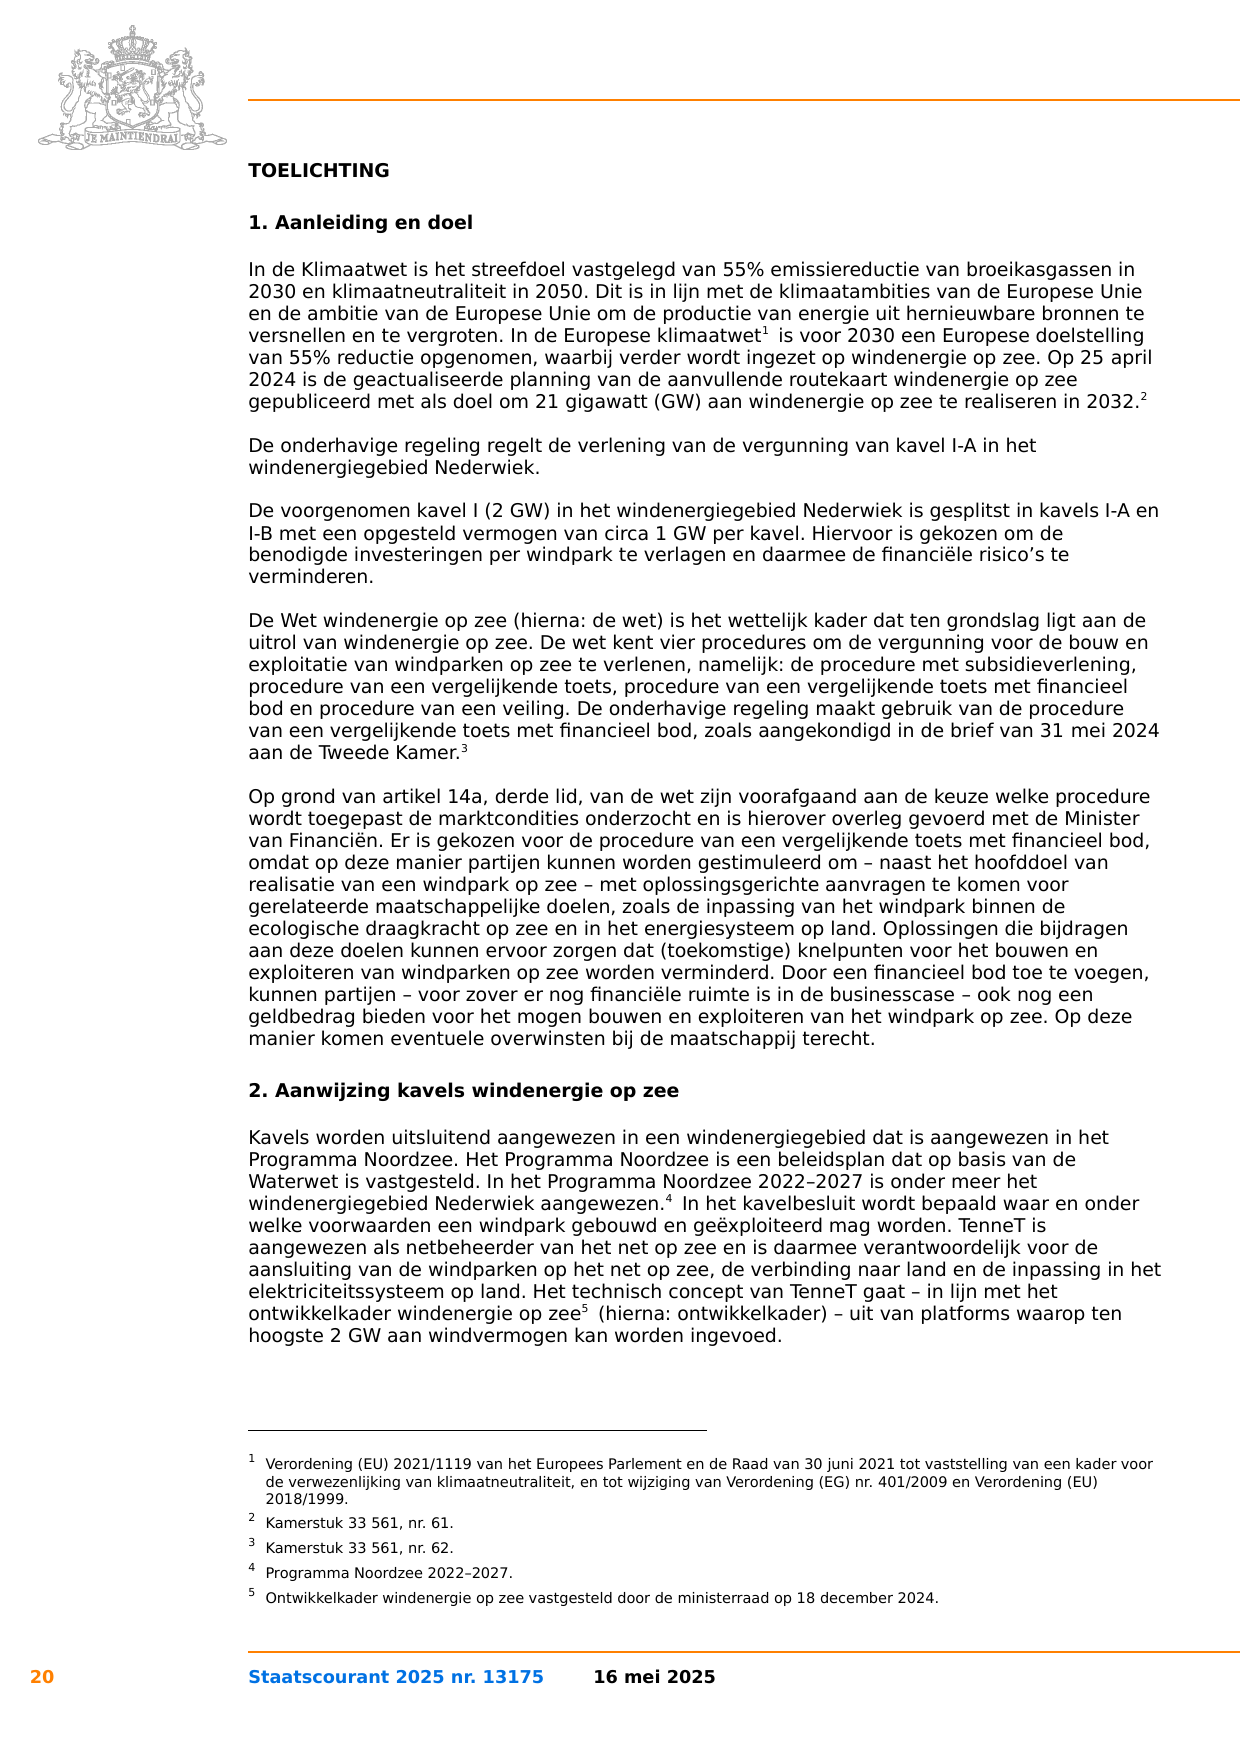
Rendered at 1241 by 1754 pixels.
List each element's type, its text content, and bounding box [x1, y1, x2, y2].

text De onderhavige regeling regelt de verlening van de vergunning van kavel I-A in het windenergiegebied Nederwiek. [248, 434, 1163, 478]
text De Wet windenergie op zee (hierna: de wet) is het wettelijk kader dat ten grondslag ligt aan de uitrol van windenergie op zee. De wet kent vier procedures om de vergunning voor de bouw en exploitatie van windparken op zee te verlenen, namelijk: de procedure met subsidieverlening, procedure van een vergelijkende toets, procedure van een vergelijkende toets met financieel bod en procedure van een veiling. De onderhavige regeling maakt gebruik van de procedure van een vergelijkende toets met financieel bod, zoals aangekondigd in de brief van 31 mei 2024 aan de Tweede Kamer. [248, 610, 1163, 764]
subtitle 2. Aanwijzing kavels windenergie op zee [248, 1080, 1163, 1102]
text Kamerstuk 33 561, nr. 62. [248, 1536, 1163, 1558]
text Op grond van artikel 14a, derde lid, van de wet zijn voorafgaand aan de keuze welke procedure wordt toegepast de marktcondities onderzocht en is hierover overleg gevoerd met de Minister van Financiën. Er is gekozen voor de procedure van een vergelijkende toets met financieel bod, omdat op deze manier partijen kunnen worden gestimuleerd om – naast het hoofddoel van realisatie van een windpark op zee – met oplossingsgerichte aanvragen te komen voor gerelateerde maatschappelijke doelen, zoals de inpassing van het windpark binnen de ecologische draagkracht op zee en in het energiesysteem op land. Oplossingen die bijdragen aan deze doelen kunnen ervoor zorgen dat (toekomstige) knelpunten voor het bouwen en exploiteren van windparken op zee worden verminderd. Door een financieel bod toe te voegen, kunnen partijen – voor zover er nog financiële ruimte is in de businesscase – ook nog een geldbedrag bieden voor het mogen bouwen en exploiteren van het windpark op zee. Op deze manier komen eventuele overwinsten bij de maatschappij terecht. [248, 786, 1163, 1050]
text Ontwikkelkader windenergie op zee vastgesteld door de ministerraad op 18 december 2024. [248, 1586, 1163, 1608]
text Programma Noordzee 2022–2027. [248, 1561, 1163, 1583]
text Kavels worden uitsluitend aangewezen in een windenergiegebied dat is aangewezen in het Programma Noordzee. Het Programma Noordzee is een beleidsplan dat op basis van de Waterwet is vastgesteld. In het Programma Noordzee 2022–2027 is onder meer het windenergiegebied Nederwiek aangewezen. In het kavelbesluit wordt bepaald waar en onder welke voorwaarden een windpark gebouwd en geëxploiteerd mag worden. TenneT is aangewezen als netbeheerder van het net op zee en is daarmee verantwoordelijk voor de aansluiting van de windparken op het net op zee, de verbinding naar land en de inpassing in het elektriciteitssysteem op land. Het technisch concept van TenneT gaat – in lijn met het ontwikkelkader windenergie op zee (hierna: ontwikkelkader) – uit van platforms waarop ten hoogste 2 GW aan windvermogen kan worden ingevoed. [248, 1127, 1163, 1346]
text In de Klimaatwet is het streefdoel vastgelegd van 55% emissiereductie van broeikasgassen in 2030 en klimaatneutraliteit in 2050. Dit is in lijn met de klimaatambities van de Europese Unie en de ambitie van de Europese Unie om de productie van energie uit hernieuwbare bronnen te versnellen en te vergroten. In de Europese klimaatwet is voor 2030 een Europese doelstelling van 55% reductie opgenomen, waarbij verder wordt ingezet op windenergie op zee. Op 25 april 2024 is de geactualiseerde planning van de aanvullende routekaart windenergie op zee gepubliceerd met als doel om 21 gigawatt (GW) aan windenergie op zee te realiseren in 2032. [248, 259, 1163, 413]
text Verordening (EU) 2021/1119 van het Europees Parlement en de Raad van 30 juni 2021 tot vaststelling van een kader voor de verwezenlijking van klimaatneutraliteit, en tot wijziging van Verordening (EG) nr. 401/2009 en Verordening (EU) 2018/1999. [248, 1452, 1163, 1508]
subtitle 1. Aanleiding en doel [248, 212, 1163, 234]
text De voorgenomen kavel I (2 GW) in het windenergiegebied Nederwiek is gesplitst in kavels I-A en I-B met een opgesteld vermogen van circa 1 GW per kavel. Hiervoor is gekozen om de benodigde investeringen per windpark te verlagen en daarmee de financiële risico’s te verminderen. [248, 500, 1163, 588]
subtitle TOELICHTING [248, 160, 1163, 182]
picture [38, 25, 227, 150]
text Kamerstuk 33 561, nr. 61. [248, 1511, 1163, 1533]
